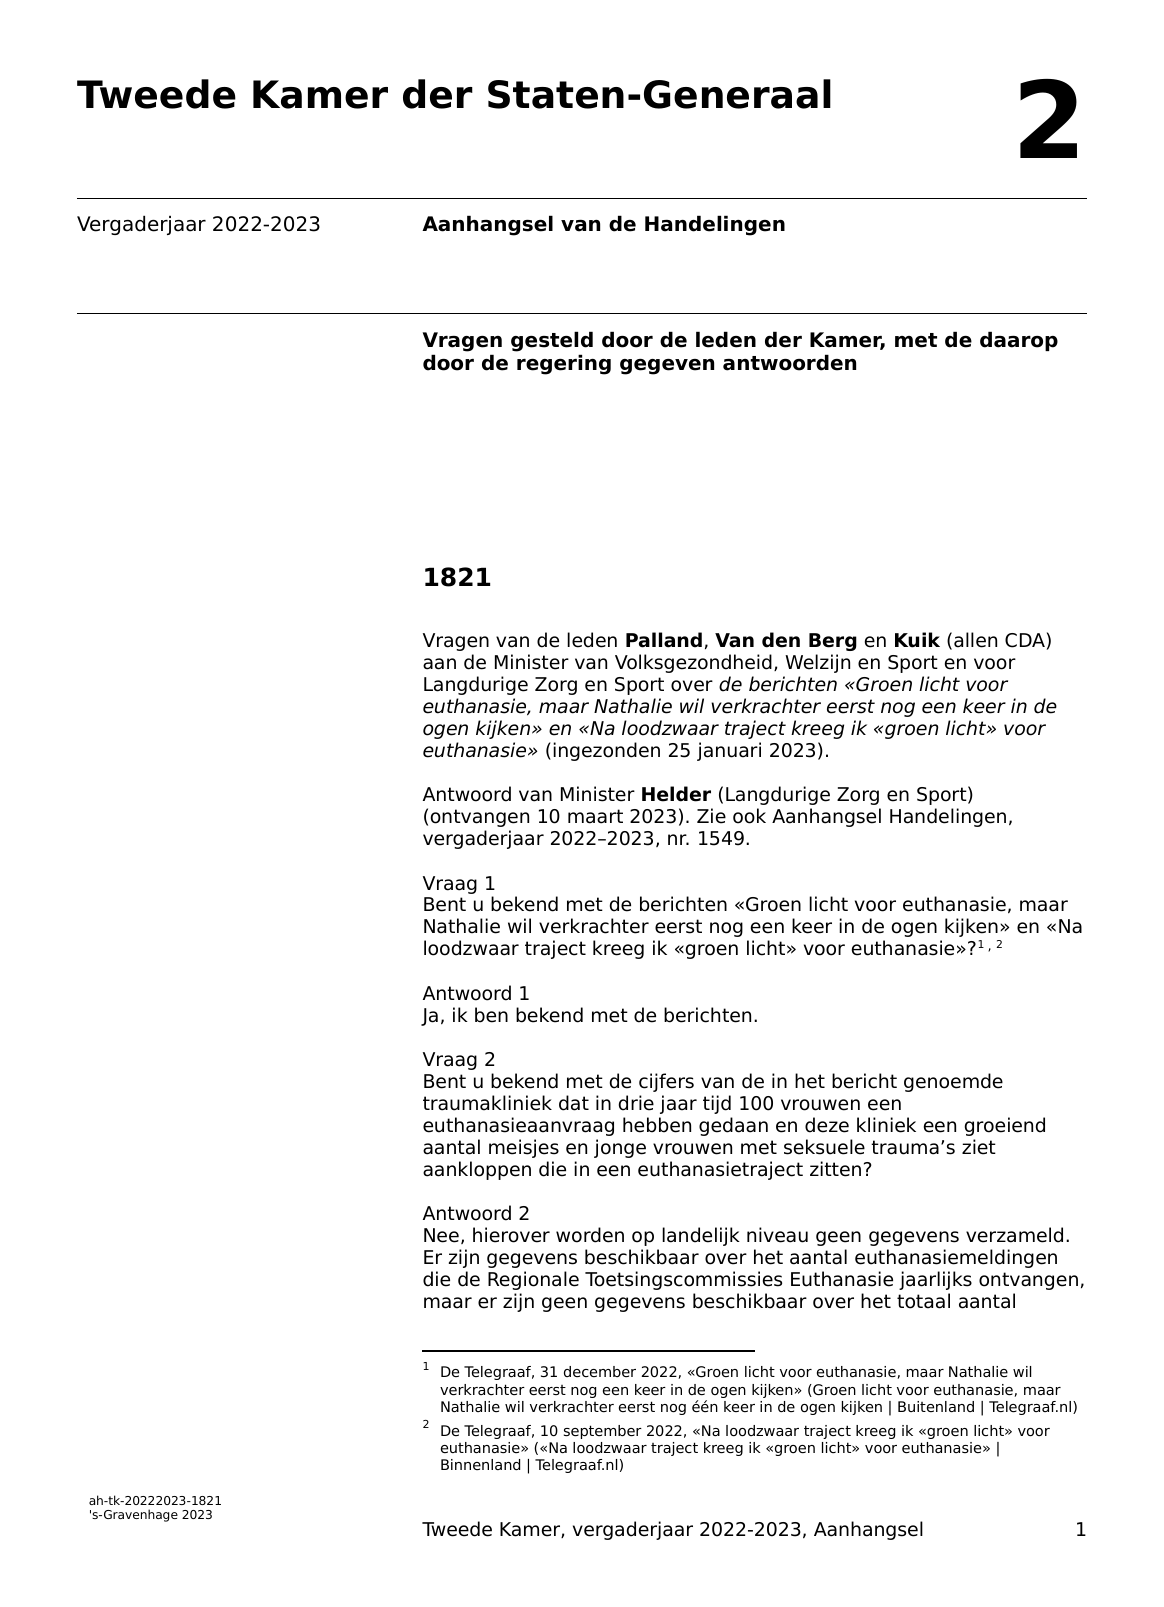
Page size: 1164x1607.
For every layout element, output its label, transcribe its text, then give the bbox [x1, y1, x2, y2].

table_header Tweede Kamer der Staten-Generaal [77, 59, 886, 198]
text ah-tk-20222023-1821 [88, 1494, 323, 1508]
text Antwoord 1 [422, 982, 1087, 1004]
table_header 2 [886, 59, 1087, 198]
text De Telegraaf, 31 december 2022, «Groen licht voor euthanasie, maar Nathalie wil verkrachter eerst nog een keer in de ogen kijken» (Groen licht voor euthanasie, maar Nathalie wil verkrachter eerst nog één keer in de ogen kijken | Buitenland | Telegraaf.nl) [422, 1360, 1087, 1416]
text 's-Gravenhage 2023 [88, 1508, 323, 1522]
text Vraag 1 [422, 872, 1087, 894]
table_cell Vragen gesteld door de leden der Kamer, met de daarop door de regering gegeven antwoorden [422, 314, 1087, 375]
text Bent u bekend met de cijfers van de in het bericht genoemde traumakliniek dat in drie jaar tijd 100 vrouwen een euthanasieaanvraag hebben gedaan en deze kliniek een groeiend aantal meisjes en jonge vrouwen met seksuele trauma’s ziet aankloppen die in een euthanasietraject zitten? [422, 1071, 1087, 1181]
text De Telegraaf, 10 september 2022, «Na loodzwaar traject kreeg ik «groen licht» voor euthanasie» («Na loodzwaar traject kreeg ik «groen licht» voor euthanasie» | Binnenland | Telegraaf.nl) [422, 1418, 1087, 1474]
table_cell [77, 314, 422, 375]
table_cell Vergaderjaar 2022-2023 [77, 199, 422, 313]
text Antwoord 2 [422, 1203, 1087, 1225]
text Bent u bekend met de berichten «Groen licht voor euthanasie, maar Nathalie wil verkrachter eerst nog een keer in de ogen kijken» en «Na loodzwaar traject kreeg ik «groen licht» voor euthanasie»?, [422, 894, 1087, 960]
text Nee, hierover worden op landelijk niveau geen gegevens verzameld. [422, 1225, 1087, 1247]
text Er zijn gegevens beschikbaar over het aantal euthanasiemeldingen die de Regionale Toetsingscommissies Euthanasie jaarlijks ontvangen, maar er zijn geen gegevens beschikbaar over het totaal aantal [422, 1247, 1087, 1313]
text Vragen van de leden Palland, Van den Berg en Kuik (allen CDA) aan de Minister van Volksgezondheid, Welzijn en Sport en voor Langdurige Zorg en Sport over de berichten «Groen licht voor euthanasie, maar Nathalie wil verkrachter eerst nog een keer in de ogen kijken» en «Na loodzwaar traject kreeg ik «groen licht» voor euthanasie» (ingezonden 25 januari 2023). [422, 630, 1087, 762]
text 1821 [422, 563, 1087, 592]
text Ja, ik ben bekend met de berichten. [422, 1004, 1087, 1026]
text Antwoord van Minister Helder (Langdurige Zorg en Sport) (ontvangen 10 maart 2023). Zie ook Aanhangsel Handelingen, vergaderjaar 2022–2023, nr. 1549. [422, 784, 1087, 850]
text Vraag 2 [422, 1049, 1087, 1071]
table_cell Aanhangsel van de Handelingen [422, 199, 1087, 313]
